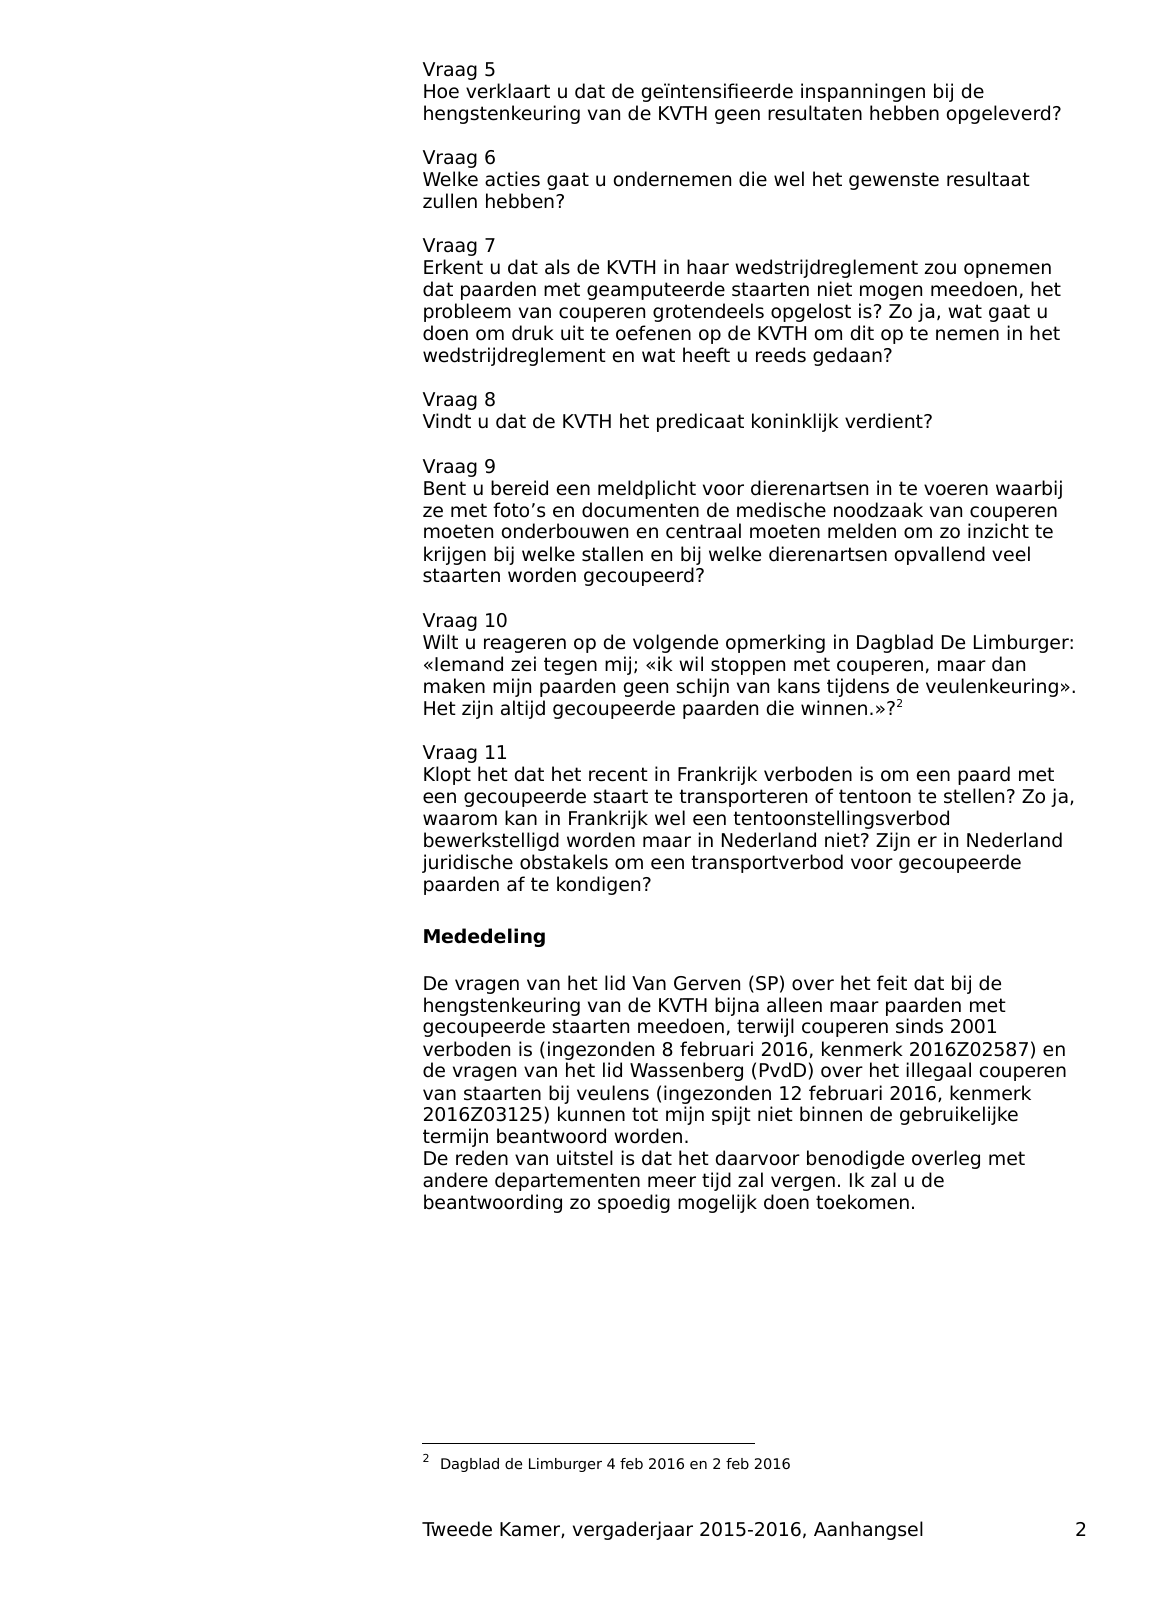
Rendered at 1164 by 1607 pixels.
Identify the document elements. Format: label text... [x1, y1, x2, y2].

text Vindt u dat de KVTH het predicaat koninklijk verdient? [422, 411, 1087, 433]
text Vraag 10 [422, 609, 1087, 632]
text Welke acties gaat u ondernemen die wel het gewenste resultaat zullen hebben? [422, 169, 1087, 213]
text Erkent u dat als de KVTH in haar wedstrijdreglement zou opnemen dat paarden met geamputeerde staarten niet mogen meedoen, het probleem van couperen grotendeels opgelost is? Zo ja, wat gaat u doen om druk uit te oefenen op de KVTH om dit op te nemen in het wedstrijdreglement en wat heeft u reeds gedaan? [422, 257, 1087, 367]
subtitle Mededeling [422, 926, 1087, 947]
text Vraag 5 [422, 59, 1087, 81]
text Wilt u reageren op de volgende opmerking in Dagblad De Limburger: «Iemand zei tegen mij; «ik wil stoppen met couperen, maar dan maken mijn paarden geen schijn van kans tijdens de veulenkeuring». Het zijn altijd gecoupeerde paarden die winnen.»? [422, 632, 1087, 719]
text Dagblad de Limburger 4 feb 2016 en 2 feb 2016 [422, 1452, 1087, 1474]
text Hoe verklaart u dat de geïntensifieerde inspanningen bij de hengstenkeuring van de KVTH geen resultaten hebben opgeleverd? [422, 81, 1087, 125]
text Bent u bereid een meldplicht voor dierenartsen in te voeren waarbij ze met foto’s en documenten de medische noodzaak van couperen moeten onderbouwen en centraal moeten melden om zo inzicht te krijgen bij welke stallen en bij welke dierenartsen opvallend veel staarten worden gecoupeerd? [422, 477, 1087, 587]
text Vraag 11 [422, 742, 1087, 764]
text De reden van uitstel is dat het daarvoor benodigde overleg met andere departementen meer tijd zal vergen. Ik zal u de beantwoording zo spoedig mogelijk doen toekomen. [422, 1148, 1087, 1214]
text Klopt het dat het recent in Frankrijk verboden is om een paard met een gecoupeerde staart te transporteren of tentoon te stellen? Zo ja, waarom kan in Frankrijk wel een tentoonstellingsverbod bewerkstelligd worden maar in Nederland niet? Zijn er in Nederland juridische obstakels om een transportverbod voor gecoupeerde paarden af te kondigen? [422, 764, 1087, 896]
text De vragen van het lid Van Gerven (SP) over het feit dat bij de hengstenkeuring van de KVTH bijna alleen maar paarden met gecoupeerde staarten meedoen, terwijl couperen sinds 2001 verboden is (ingezonden 8 februari 2016, kenmerk 2016Z02587) en de vragen van het lid Wassenberg (PvdD) over het illegaal couperen van staarten bij veulens (ingezonden 12 februari 2016, kenmerk 2016Z03125) kunnen tot mijn spijt niet binnen de gebruikelijke termijn beantwoord worden. [422, 972, 1087, 1148]
text Vraag 8 [422, 389, 1087, 411]
text Vraag 7 [422, 235, 1087, 257]
text Vraag 6 [422, 147, 1087, 169]
text Vraag 9 [422, 456, 1087, 477]
